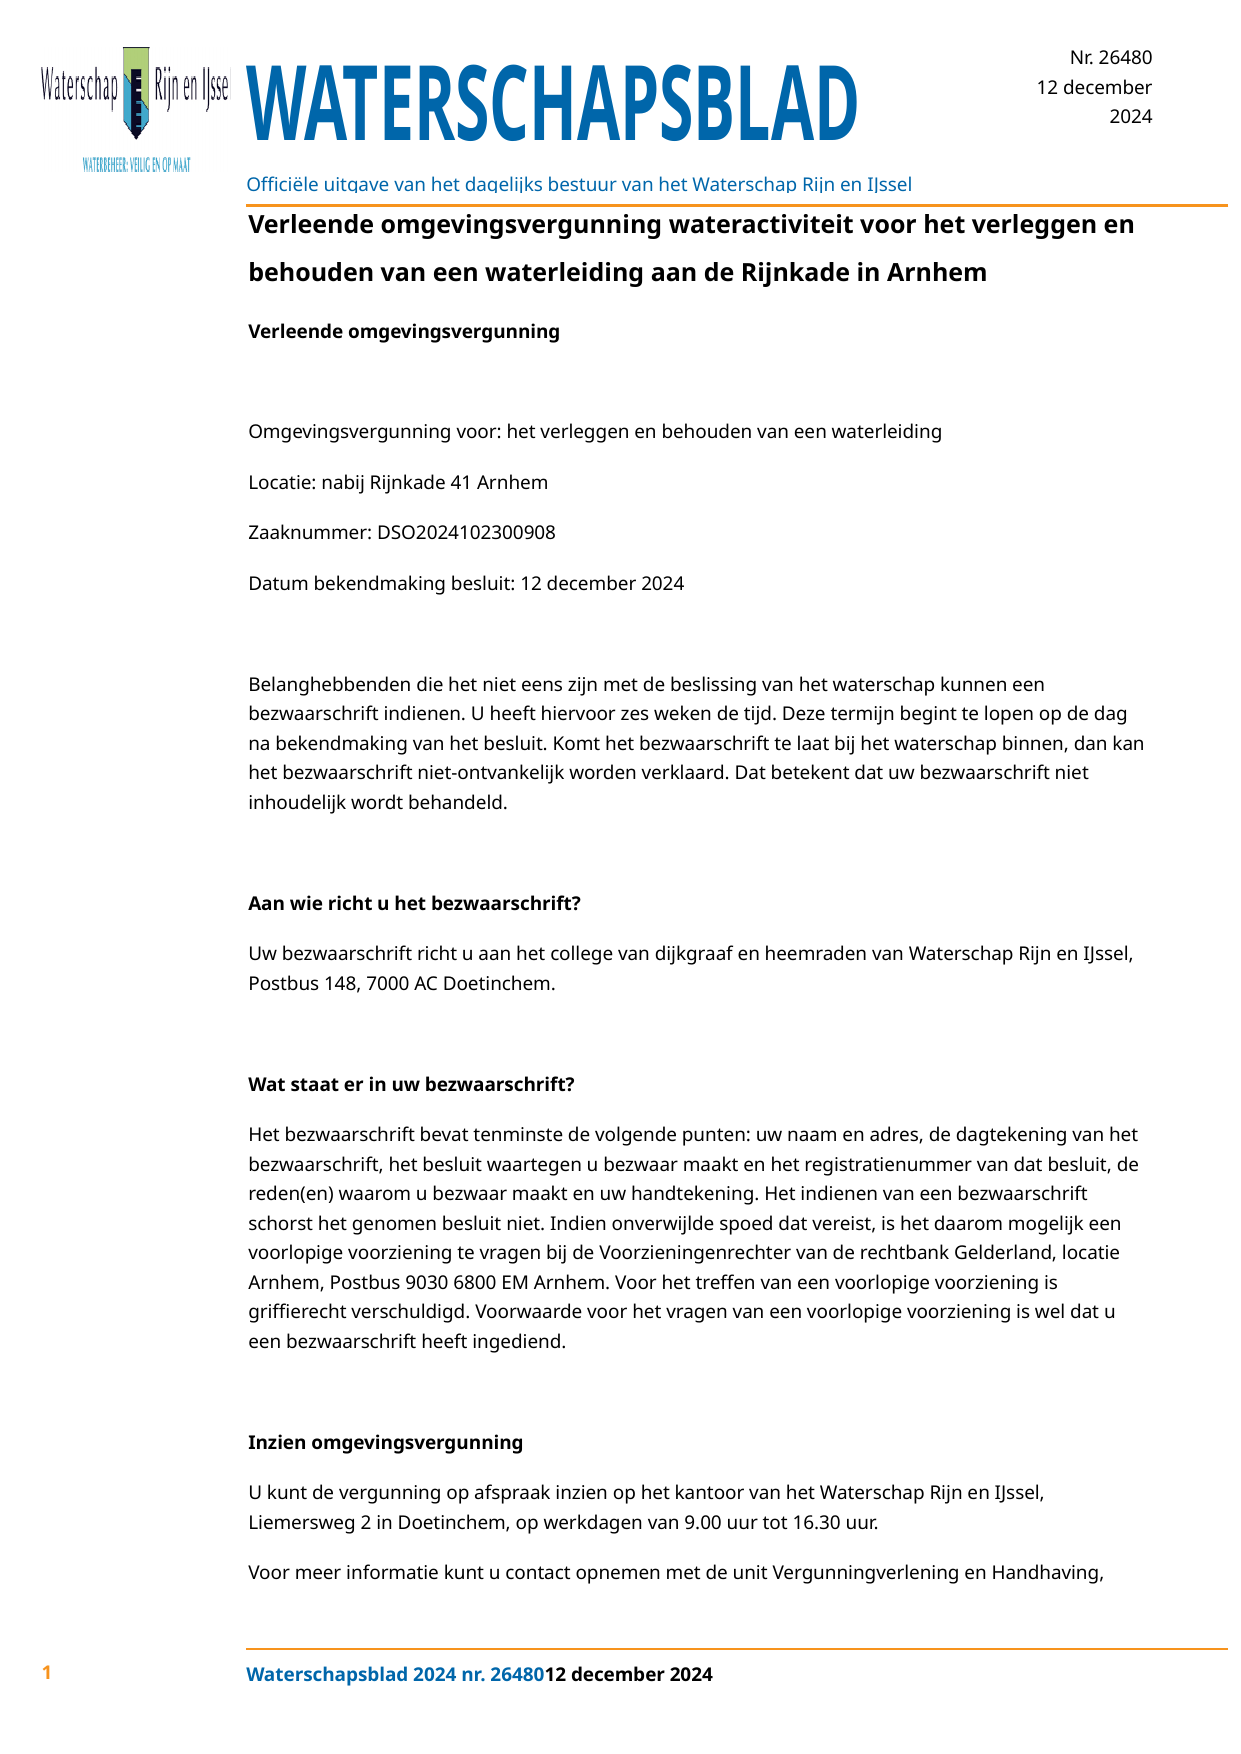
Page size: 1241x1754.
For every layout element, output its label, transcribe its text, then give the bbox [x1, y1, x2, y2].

text Verleende omgevingsvergunning [248, 318, 1152, 344]
text Zaaknummer: DSO2024102300908 [248, 519, 1152, 545]
text Aan wie richt u het bezwaarschrift? [248, 890, 1152, 916]
text U kunt de vergunning op afspraak inzien op het kantoor van het Waterschap Rijn en IJssel, Liemersweg 2 in Doetinchem, op werkdagen van 9.00 uur tot 16.30 uur. [248, 1479, 1152, 1535]
picture [41, 47, 231, 172]
text Wat staat er in uw bezwaarschrift? [248, 1071, 1152, 1097]
text Inzien omgevingsvergunning [248, 1429, 1152, 1455]
text Verleende omgevingsvergunning wateractiviteit voor het verleggen en behouden van een waterleiding aan de Rijnkade in Arnhem [248, 207, 1152, 288]
text Datum bekendmaking besluit: 12 december 2024 [248, 570, 1152, 596]
text Omgevingsvergunning voor: het verleggen en behouden van een waterleiding [248, 419, 1152, 444]
text Het bezwaarschrift bevat tenminste de volgende punten: uw naam en adres, de dagtekening van het bezwaarschrift, het besluit waartegen u bezwaar maakt en het registratienummer van dat besluit, de reden(en) waarom u bezwaar maakt en uw handtekening. Het indienen van een bezwaarschrift schorst het genomen besluit niet. Indien onverwijlde spoed dat vereist, is het daarom mogelijk een voorlopige voorziening te vragen bij de Voorzieningenrechter van de rechtbank Gelderland, locatie Arnhem, Postbus 9030 6800 EM Arnhem. Voor het treffen van een voorlopige voorziening is griffierecht verschuldigd. Voorwaarde voor het vragen van een voorlopige voorziening is wel dat u een bezwaarschrift heeft ingediend. [248, 1121, 1152, 1354]
text Uw bezwaarschrift richt u aan het college van dijkgraaf en heemraden van Waterschap Rijn en IJssel, Postbus 148, 7000 AC Doetinchem. [248, 940, 1152, 996]
text Voor meer informatie kunt u contact opnemen met de unit Vergunningverlening en Handhaving, [248, 1559, 1152, 1585]
text Belanghebbenden die het niet eens zijn met de beslissing van het waterschap kunnen een bezwaarschrift indienen. U heeft hiervoor zes weken de tijd. Deze termijn begint te lopen op de dag na bekendmaking van het besluit. Komt het bezwaarschrift te laat bij het waterschap binnen, dan kan het bezwaarschrift niet-ontvankelijk worden verklaard. Dat betekent dat uw bezwaarschrift niet inhoudelijk wordt behandeld. [248, 671, 1152, 815]
text Locatie: nabij Rijnkade 41 Arnhem [248, 469, 1152, 495]
